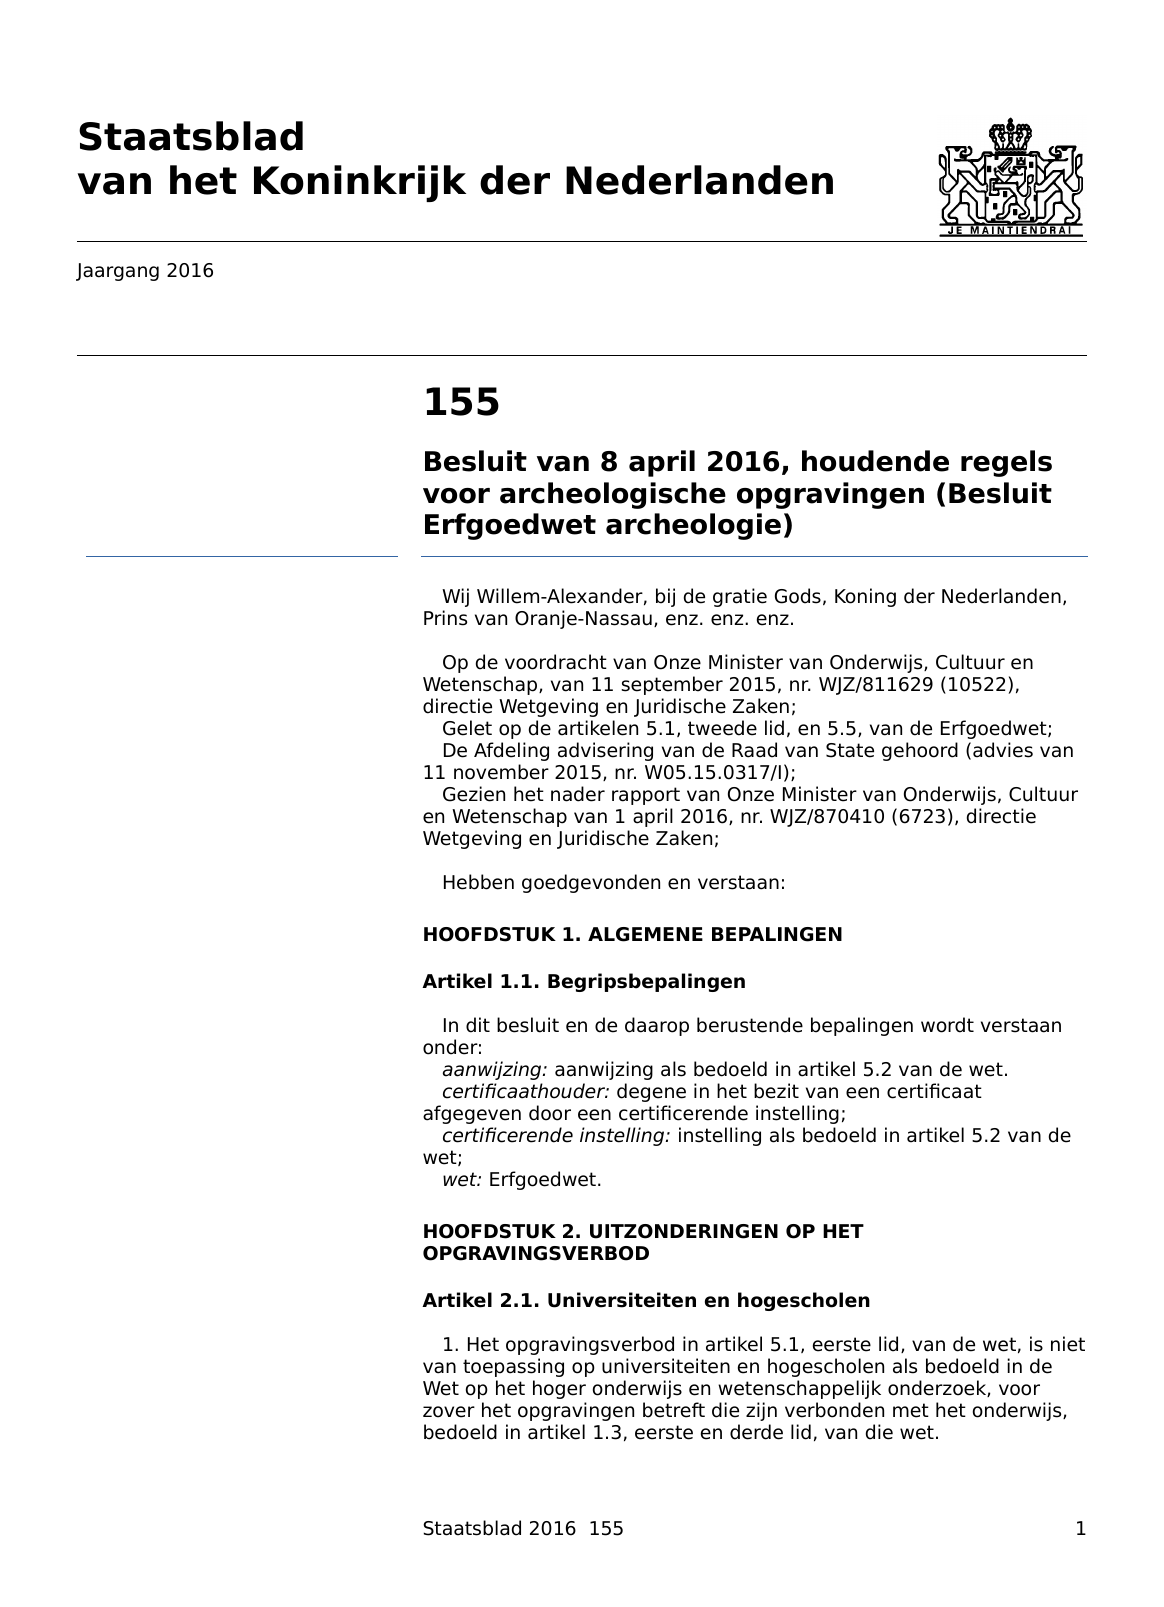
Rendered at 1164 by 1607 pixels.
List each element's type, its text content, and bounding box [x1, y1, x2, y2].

subtitle Artikel 1.1. Begripsbepalingen [422, 971, 1087, 993]
table_header [886, 100, 1087, 241]
text 1. Het opgravingsverbod in artikel 5.1, eerste lid, van de wet, is niet van toepassing op universiteiten en hogescholen als bedoeld in de Wet op het hoger onderwijs en wetenschappelijk onderzoek, voor zover het opgravingen betreft die zijn verbonden met het onderwijs, bedoeld in artikel 1.3, eerste en derde lid, van die wet. [422, 1334, 1087, 1444]
subtitle HOOFDSTUK 2. UITZONDERINGEN OP HET OPGRAVINGSVERBOD [422, 1221, 1087, 1265]
text wet: Erfgoedwet. [422, 1169, 1087, 1191]
text Hebben goedgevonden en verstaan: [422, 872, 1087, 894]
subtitle Artikel 2.1. Universiteiten en hogescholen [422, 1290, 1087, 1312]
subtitle 155 [422, 381, 1087, 424]
table_cell Jaargang 2016 [77, 242, 1087, 355]
text aanwijzing: aanwijzing als bedoeld in artikel 5.2 van de wet. [422, 1059, 1087, 1081]
text De Afdeling advisering van de Raad van State gehoord (advies van 11 november 2015, nr. W05.15.0317/I); [422, 740, 1087, 784]
text certificerende instelling: instelling als bedoeld in artikel 5.2 van de wet; [422, 1125, 1087, 1169]
text Gelet op de artikelen 5.1, tweede lid, en 5.5, van de Erfgoedwet; [422, 718, 1087, 740]
text Besluit van 8 april 2016, houdende regels voor archeologische opgravingen (Besluit Erfgoedwet archeologie) [422, 447, 1087, 541]
table_header Staatsblad van het Koninkrijk der Nederlanden [77, 100, 886, 241]
picture [936, 115, 1087, 240]
text certificaathouder: degene in het bezit van een certificaat afgegeven door een certificerende instelling; [422, 1081, 1087, 1125]
text In dit besluit en de daarop berustende bepalingen wordt verstaan onder: [422, 1015, 1087, 1059]
text Op de voordracht van Onze Minister van Onderwijs, Cultuur en Wetenschap, van 11 september 2015, nr. WJZ/811629 (10522), directie Wetgeving en Juridische Zaken; [422, 652, 1087, 718]
subtitle HOOFDSTUK 1. ALGEMENE BEPALINGEN [422, 924, 1087, 946]
text Gezien het nader rapport van Onze Minister van Onderwijs, Cultuur en Wetenschap van 1 april 2016, nr. WJZ/870410 (6723), directie Wetgeving en Juridische Zaken; [422, 784, 1087, 849]
text Wij Willem-Alexander, bij de gratie Gods, Koning der Nederlanden, Prins van Oranje-Nassau, enz. enz. enz. [422, 586, 1087, 629]
